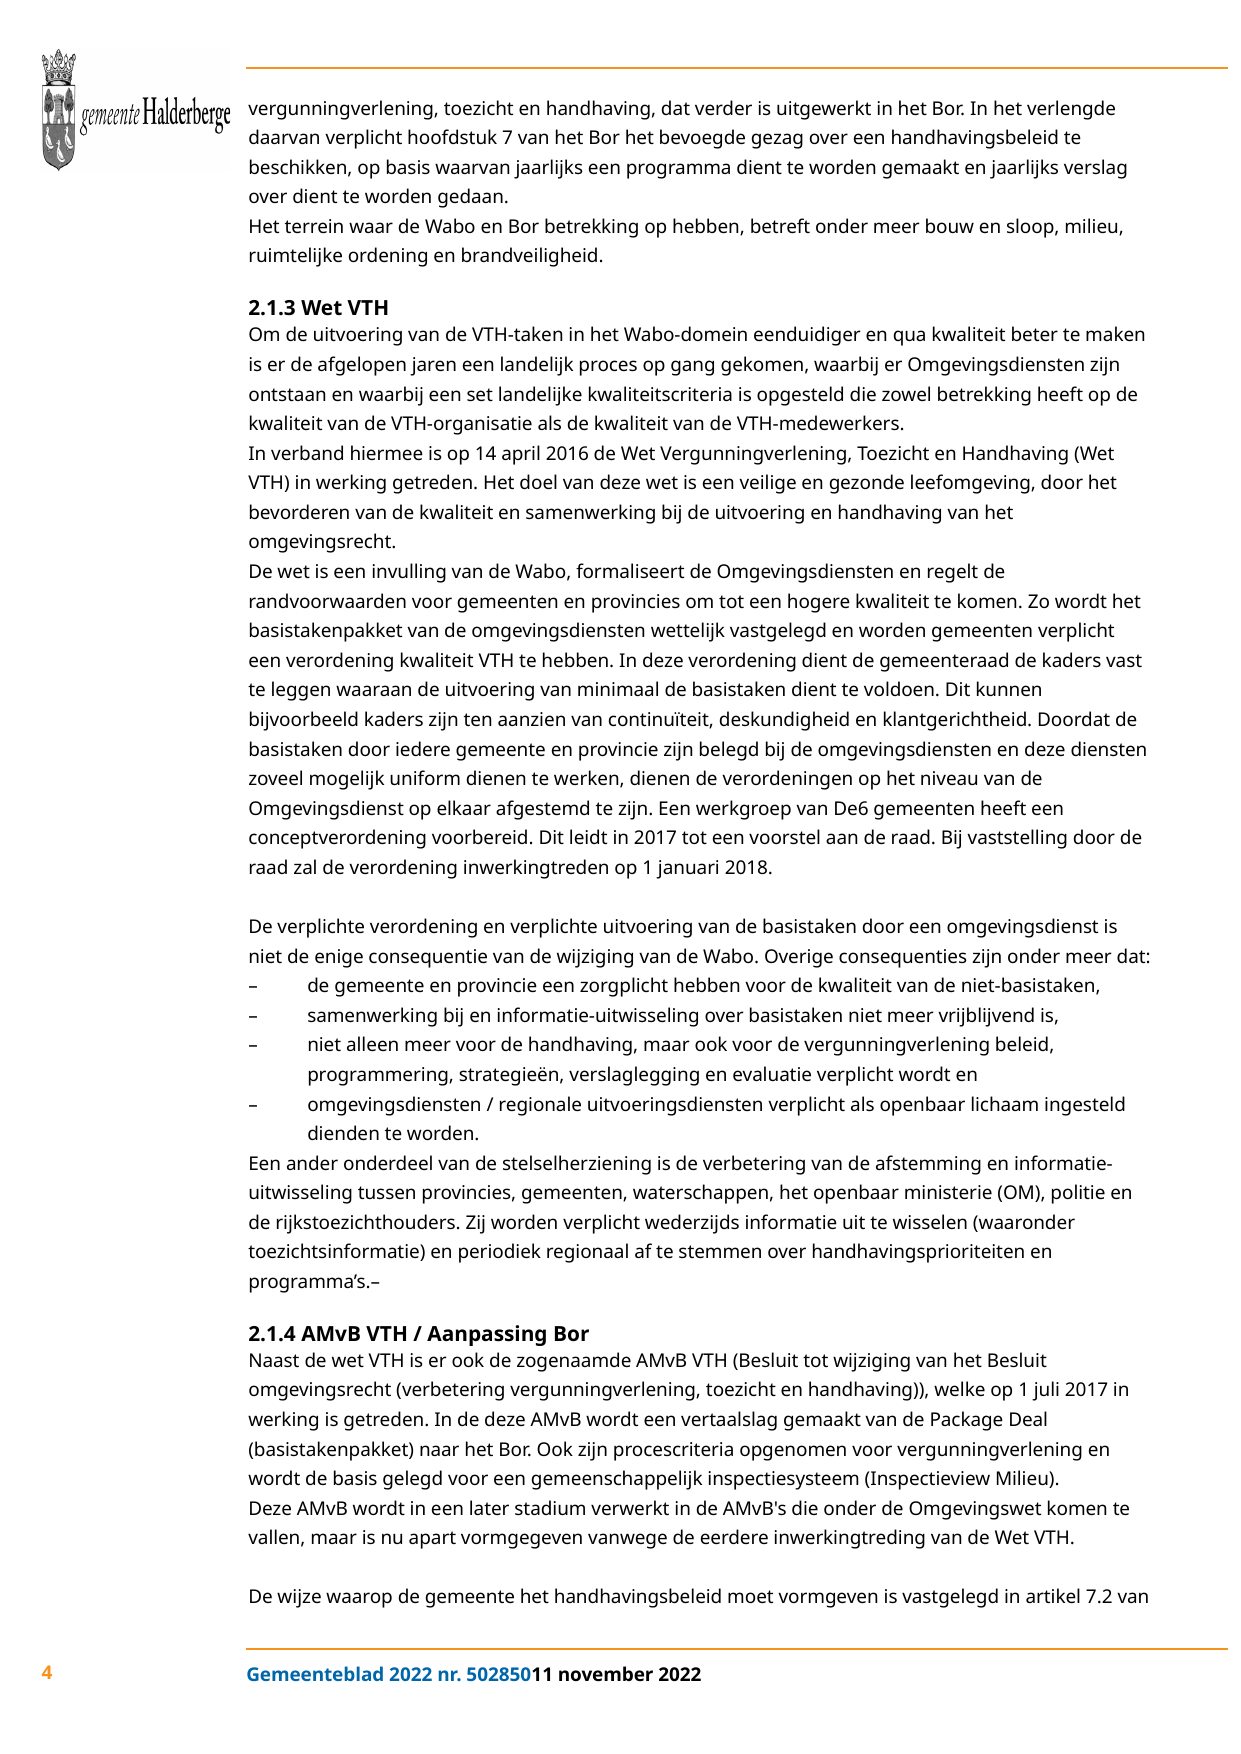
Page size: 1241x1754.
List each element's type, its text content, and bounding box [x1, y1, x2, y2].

text De wet is een invulling van de Wabo, formaliseert de Omgevingsdiensten en regelt de randvoorwaarden voor gemeenten en provincies om tot een hogere kwaliteit te komen. Zo wordt het basistakenpakket van de omgevingsdiensten wettelijk vastgelegd en worden gemeenten verplicht een verordening kwaliteit VTH te hebben. In deze verordening dient de gemeenteraad de kaders vast te leggen waaraan de uitvoering van minimaal de basistaken dient te voldoen. Dit kunnen bijvoorbeeld kaders zijn ten aanzien van continuïteit, deskundigheid en klantgerichtheid. Doordat de basistaken door iedere gemeente en provincie zijn belegd bij de omgevingsdiensten en deze diensten zoveel mogelijk uniform dienen te werken, dienen de verordeningen op het niveau van de Omgevingsdienst op elkaar afgestemd te zijn. Een werkgroep van De6 gemeenten heeft een conceptverordening voorbereid. Dit leidt in 2017 tot een voorstel aan de raad. Bij vaststelling door de raad zal de verordening inwerkingtreden op 1 januari 2018. [248, 558, 1152, 880]
list samenwerking bij en informatie-uitwisseling over basistaken niet meer vrijblijvend is, [248, 1002, 1152, 1028]
text De wijze waarop de gemeente het handhavingsbeleid moet vormgeven is vastgelegd in artikel 7.2 van [248, 1584, 1152, 1609]
picture [41, 47, 231, 172]
text Om de uitvoering van de VTH-taken in het Wabo-domein eenduidiger en qua kwaliteit beter te maken is er de afgelopen jaren een landelijk proces op gang gekomen, waarbij er Omgevingsdiensten zijn ontstaan en waarbij een set landelijke kwaliteitscriteria is opgesteld die zowel betrekking heeft op de kwaliteit van de VTH-organisatie als de kwaliteit van de VTH-medewerkers. [248, 322, 1152, 436]
text Een ander onderdeel van de stelselherziening is de verbetering van de afstemming en informatie-uitwisseling tussen provincies, gemeenten, waterschappen, het openbaar ministerie (OM), politie en de rijkstoezichthouders. Zij worden verplicht wederzijds informatie uit te wisselen (waaronder toezichtsinformatie) en periodiek regionaal af te stemmen over handhavingsprioriteiten en programma’s.– [248, 1150, 1152, 1294]
text Deze AMvB wordt in een later stadium verwerkt in de AMvB's die onder de Omgevingswet komen te vallen, maar is nu apart vormgegeven vanwege de eerdere inwerkingtreding van de Wet VTH. [248, 1495, 1152, 1550]
text De verplichte verordening en verplichte uitvoering van de basistaken door een omgevingsdienst is niet de enige consequentie van de wijziging van de Wabo. Overige consequenties zijn onder meer dat: [248, 913, 1152, 968]
text Het terrein waar de Wabo en Bor betrekking op hebben, betreft onder meer bouw en sloop, milieu, ruimtelijke ordening en brandveiligheid. [248, 213, 1152, 268]
text 2.1.4 AMvB VTH / Aanpassing Bor [248, 1319, 1152, 1347]
list de gemeente en provincie een zorgplicht hebben voor de kwaliteit van de niet-basistaken, [248, 972, 1152, 998]
text In verband hiermee is op 14 april 2016 de Wet Vergunningverlening, Toezicht en Handhaving (Wet VTH) in werking getreden. Het doel van deze wet is een veilige en gezonde leefomgeving, door het bevorderen van de kwaliteit en samenwerking bij de uitvoering en handhaving van het omgevingsrecht. [248, 440, 1152, 554]
text 2.1.3 Wet VTH [248, 293, 1152, 322]
list niet alleen meer voor de handhaving, maar ook voor de vergunningverlening beleid, programmering, strategieën, verslaglegging en evaluatie verplicht wordt en [248, 1032, 1152, 1087]
list omgevingsdiensten / regionale uitvoeringsdiensten verplicht als openbaar lichaam ingesteld dienden te worden. [248, 1091, 1152, 1146]
text vergunningverlening, toezicht en handhaving, dat verder is uitgewerkt in het Bor. In het verlengde daarvan verplicht hoofdstuk 7 van het Bor het bevoegde gezag over een handhavingsbeleid te beschikken, op basis waarvan jaarlijks een programma dient te worden gemaakt en jaarlijks verslag over dient te worden gedaan. [248, 95, 1152, 209]
text Naast de wet VTH is er ook de zogenaamde AMvB VTH (Besluit tot wijziging van het Besluit omgevingsrecht (verbetering vergunningverlening, toezicht en handhaving)), welke op 1 juli 2017 in werking is getreden. In de deze AMvB wordt een vertaalslag gemaakt van de Package Deal (basistakenpakket) naar het Bor. Ook zijn procescriteria opgenomen voor vergunningverlening en wordt de basis gelegd voor een gemeenschappelijk inspectiesysteem (Inspectieview Milieu). [248, 1347, 1152, 1491]
